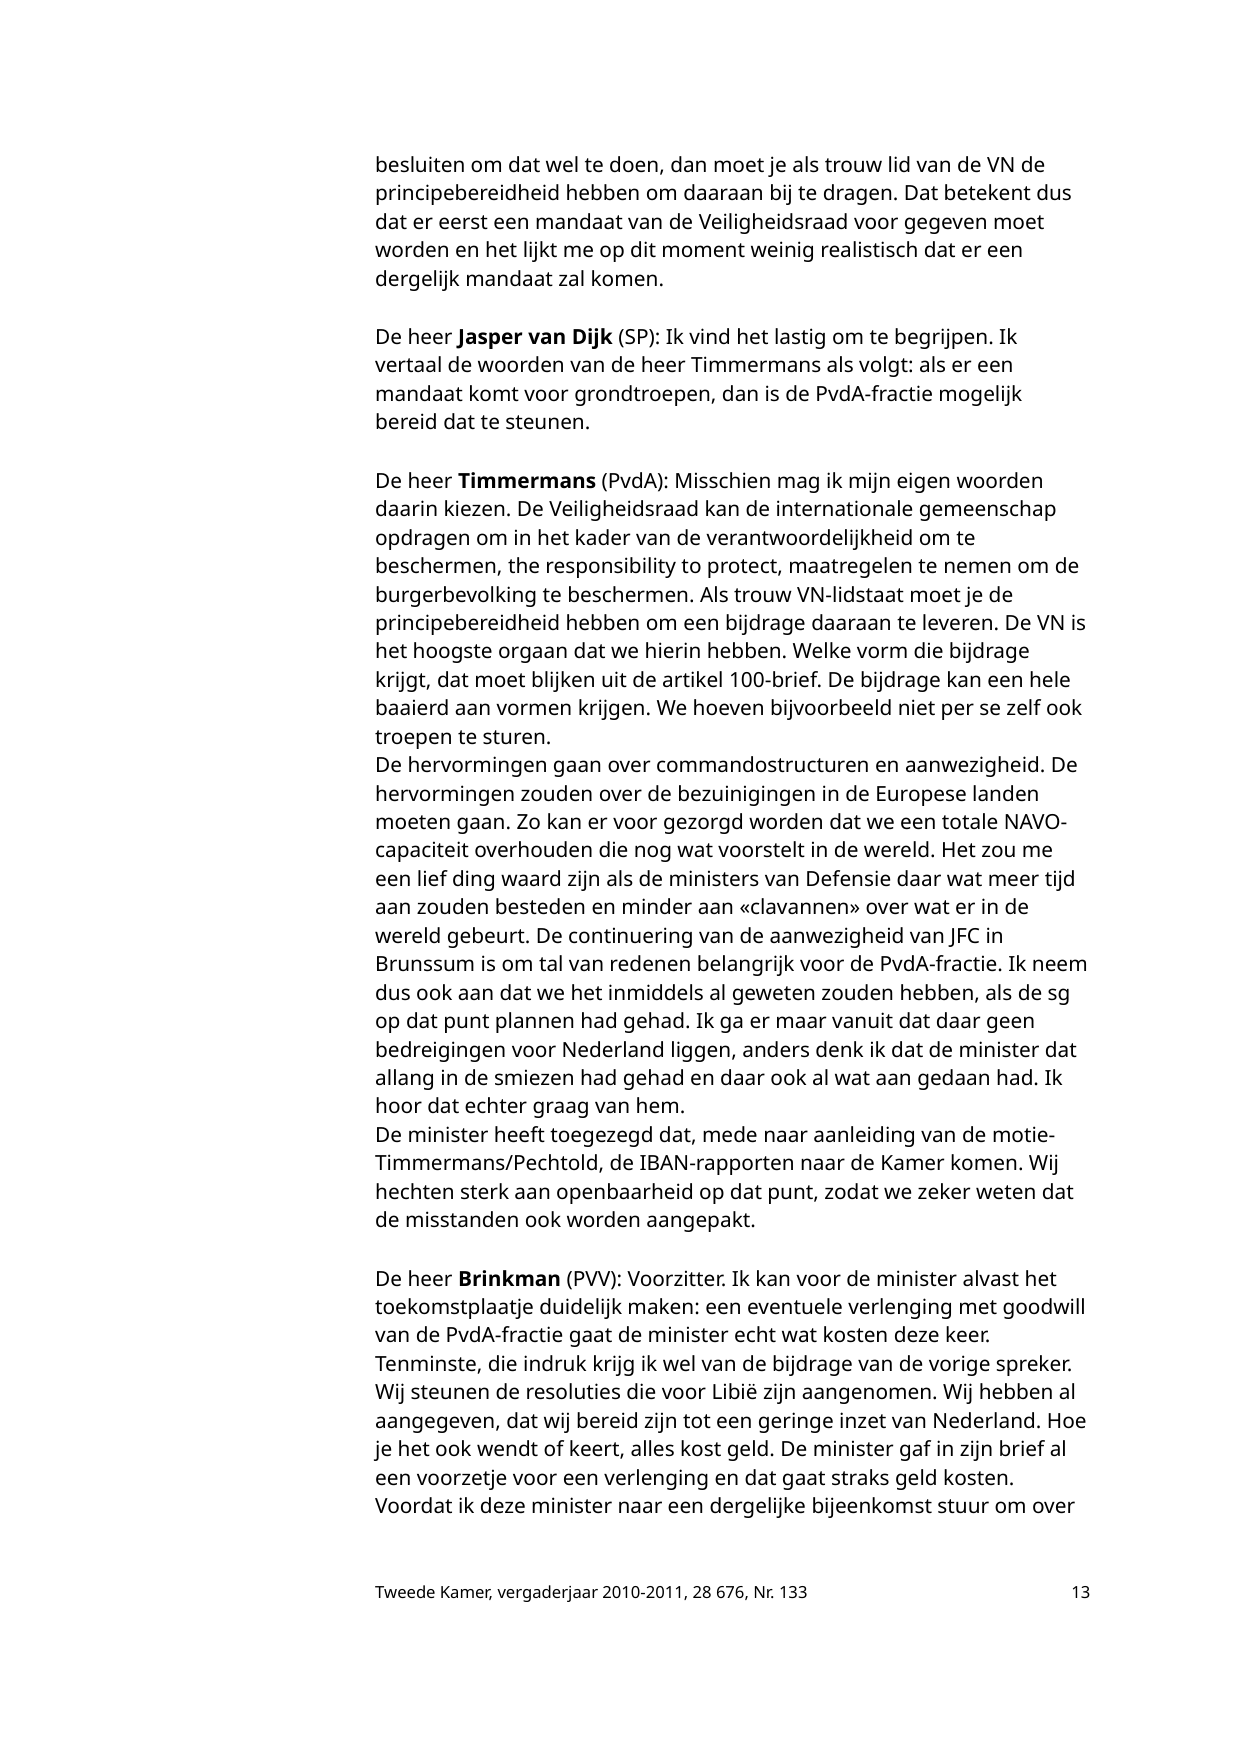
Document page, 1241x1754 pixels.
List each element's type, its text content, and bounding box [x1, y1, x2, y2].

text De hervormingen gaan over commandostructuren en aanwezigheid. De hervormingen zouden over de bezuinigingen in de Europese landen moeten gaan. Zo kan er voor gezorgd worden dat we een totale NAVO-capaciteit overhouden die nog wat voorstelt in de wereld. Het zou me een lief ding waard zijn als de ministers van Defensie daar wat meer tijd aan zouden besteden en minder aan «clavannen» over wat er in de wereld gebeurt. De continuering van de aanwezigheid van JFC in Brunssum is om tal van redenen belangrijk voor de PvdA-fractie. Ik neem dus ook aan dat we het inmiddels al geweten zouden hebben, als de sg op dat punt plannen had gehad. Ik ga er maar vanuit dat daar geen bedreigingen voor Nederland liggen, anders denk ik dat de minister dat allang in de smiezen had gehad en daar ook al wat aan gedaan had. Ik hoor dat echter graag van hem. [375, 750, 1090, 1120]
text De heer Jasper van Dijk (SP): Ik vind het lastig om te begrijpen. Ik vertaal de woorden van de heer Timmermans als volgt: als er een mandaat komt voor grondtroepen, dan is de PvdA-fractie mogelijk bereid dat te steunen. [375, 322, 1090, 436]
text De minister heeft toegezegd dat, mede naar aanleiding van de motie-Timmermans/Pechtold, de IBAN-rapporten naar de Kamer komen. Wij hechten sterk aan openbaarheid op dat punt, zodat we zeker weten dat de misstanden ook worden aangepakt. [375, 1120, 1090, 1234]
text De heer Brinkman (PVV): Voorzitter. Ik kan voor de minister alvast het toekomstplaatje duidelijk maken: een eventuele verlenging met goodwill van de PvdA-fractie gaat de minister echt wat kosten deze keer. Tenminste, die indruk krijg ik wel van de bijdrage van de vorige spreker. [375, 1264, 1090, 1377]
text De heer Timmermans (PvdA): Misschien mag ik mijn eigen woorden daarin kiezen. De Veiligheidsraad kan de internationale gemeenschap opdragen om in het kader van de verantwoordelijkheid om te beschermen, the responsibility to protect, maatregelen te nemen om de burgerbevolking te beschermen. Als trouw VN-lidstaat moet je de principebereidheid hebben om een bijdrage daaraan te leveren. De VN is het hoogste orgaan dat we hierin hebben. Welke vorm die bijdrage krijgt, dat moet blijken uit de artikel 100-brief. De bijdrage kan een hele baaierd aan vormen krijgen. We hoeven bijvoorbeeld niet per se zelf ook troepen te sturen. [375, 466, 1090, 750]
text besluiten om dat wel te doen, dan moet je als trouw lid van de VN de principebereidheid hebben om daaraan bij te dragen. Dat betekent dus dat er eerst een mandaat van de Veiligheidsraad voor gegeven moet worden en het lijkt me op dit moment weinig realistisch dat er een dergelijk mandaat zal komen. [375, 150, 1090, 292]
text Wij steunen de resoluties die voor Libië zijn aangenomen. Wij hebben al aangegeven, dat wij bereid zijn tot een geringe inzet van Nederland. Hoe je het ook wendt of keert, alles kost geld. De minister gaf in zijn brief al een voorzetje voor een verlenging en dat gaat straks geld kosten. Voordat ik deze minister naar een dergelijke bijeenkomst stuur om over [375, 1377, 1090, 1520]
